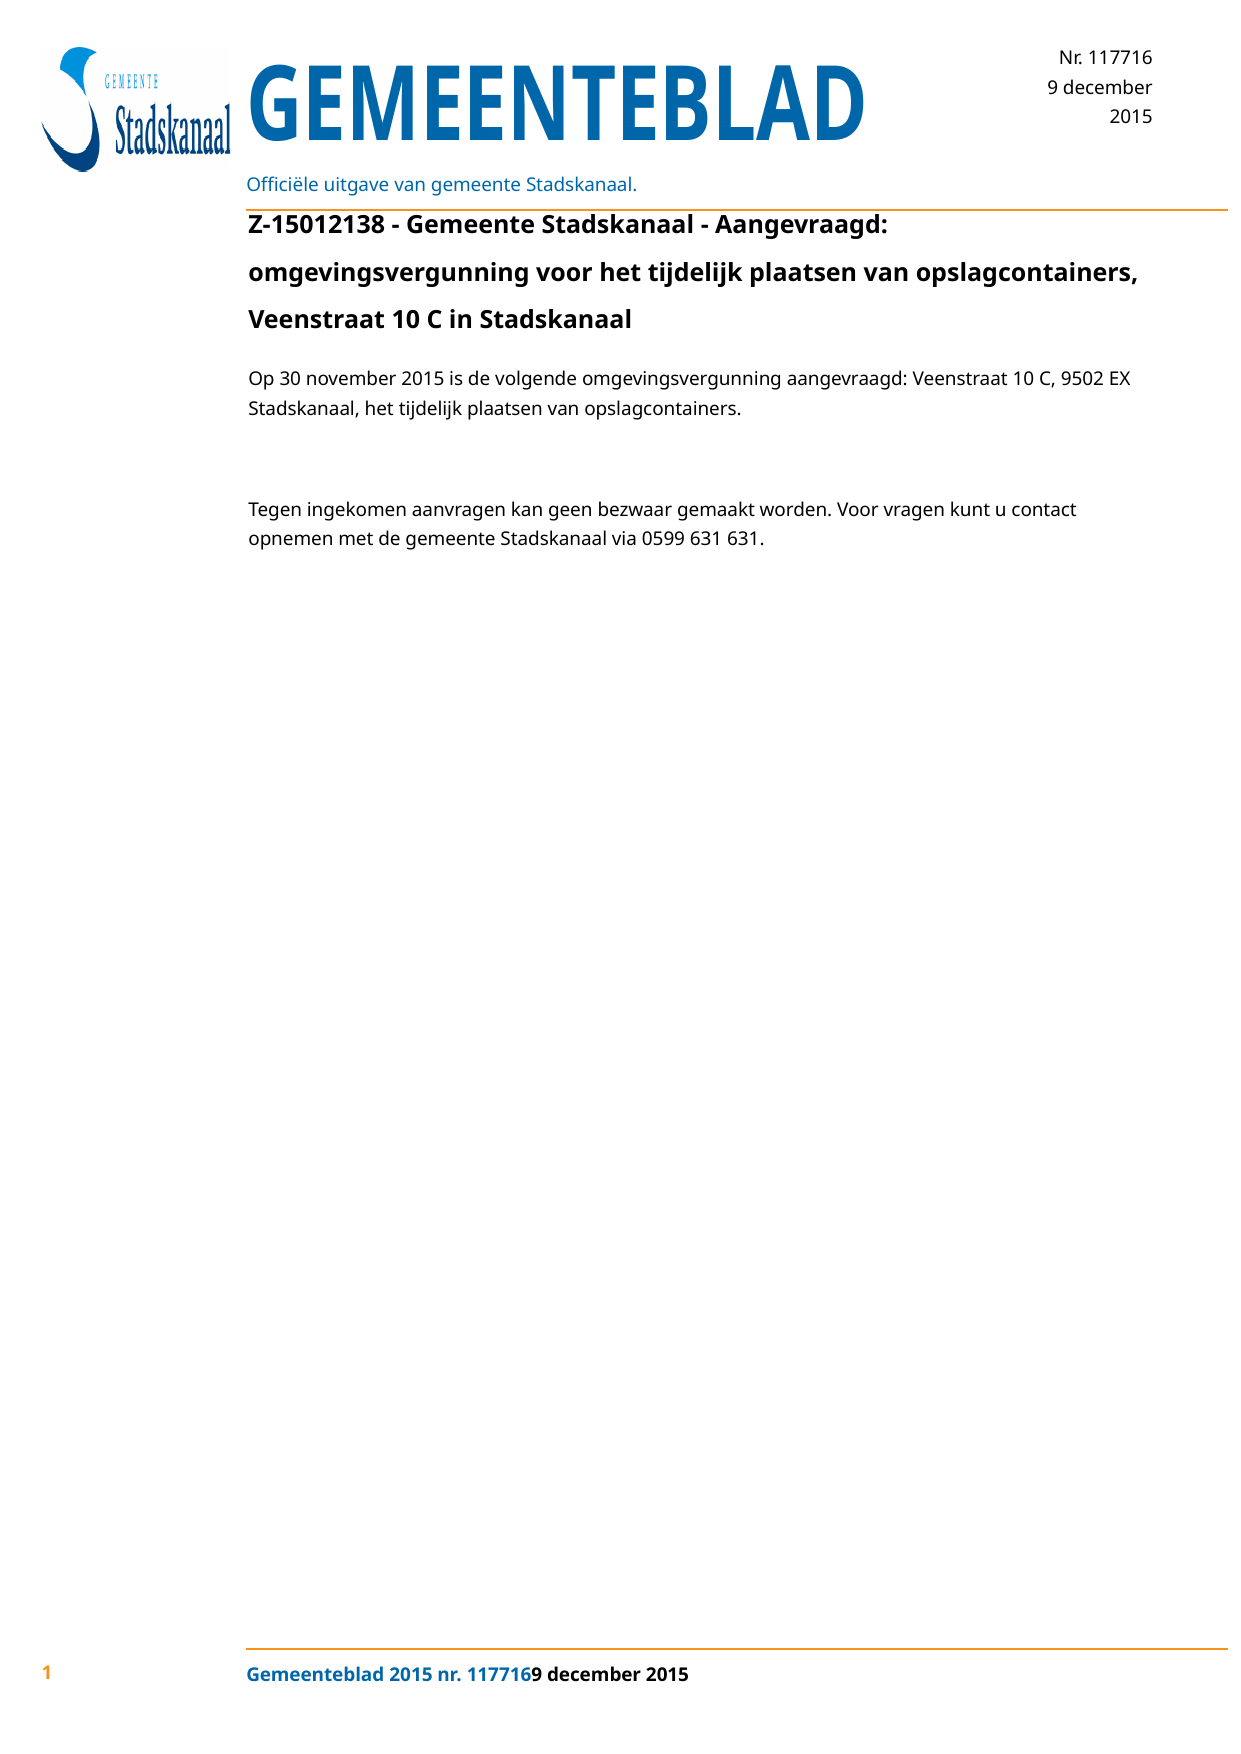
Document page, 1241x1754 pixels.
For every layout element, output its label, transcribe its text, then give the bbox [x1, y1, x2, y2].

picture [41, 47, 231, 172]
text Z-15012138 - Gemeente Stadskanaal - Aangevraagd: omgevingsvergunning voor het tijdelijk plaatsen van opslagcontainers, Veenstraat 10 C in Stadskanaal [248, 211, 1152, 336]
text Op 30 november 2015 is de volgende omgevingsvergunning aangevraagd: Veenstraat 10 C, 9502 EX Stadskanaal, het tijdelijk plaatsen van opslagcontainers. [248, 366, 1152, 421]
text Tegen ingekomen aanvragen kan geen bezwaar gemaakt worden. Voor vragen kunt u contact opnemen met de gemeente Stadskanaal via 0599 631 631. [248, 496, 1152, 551]
